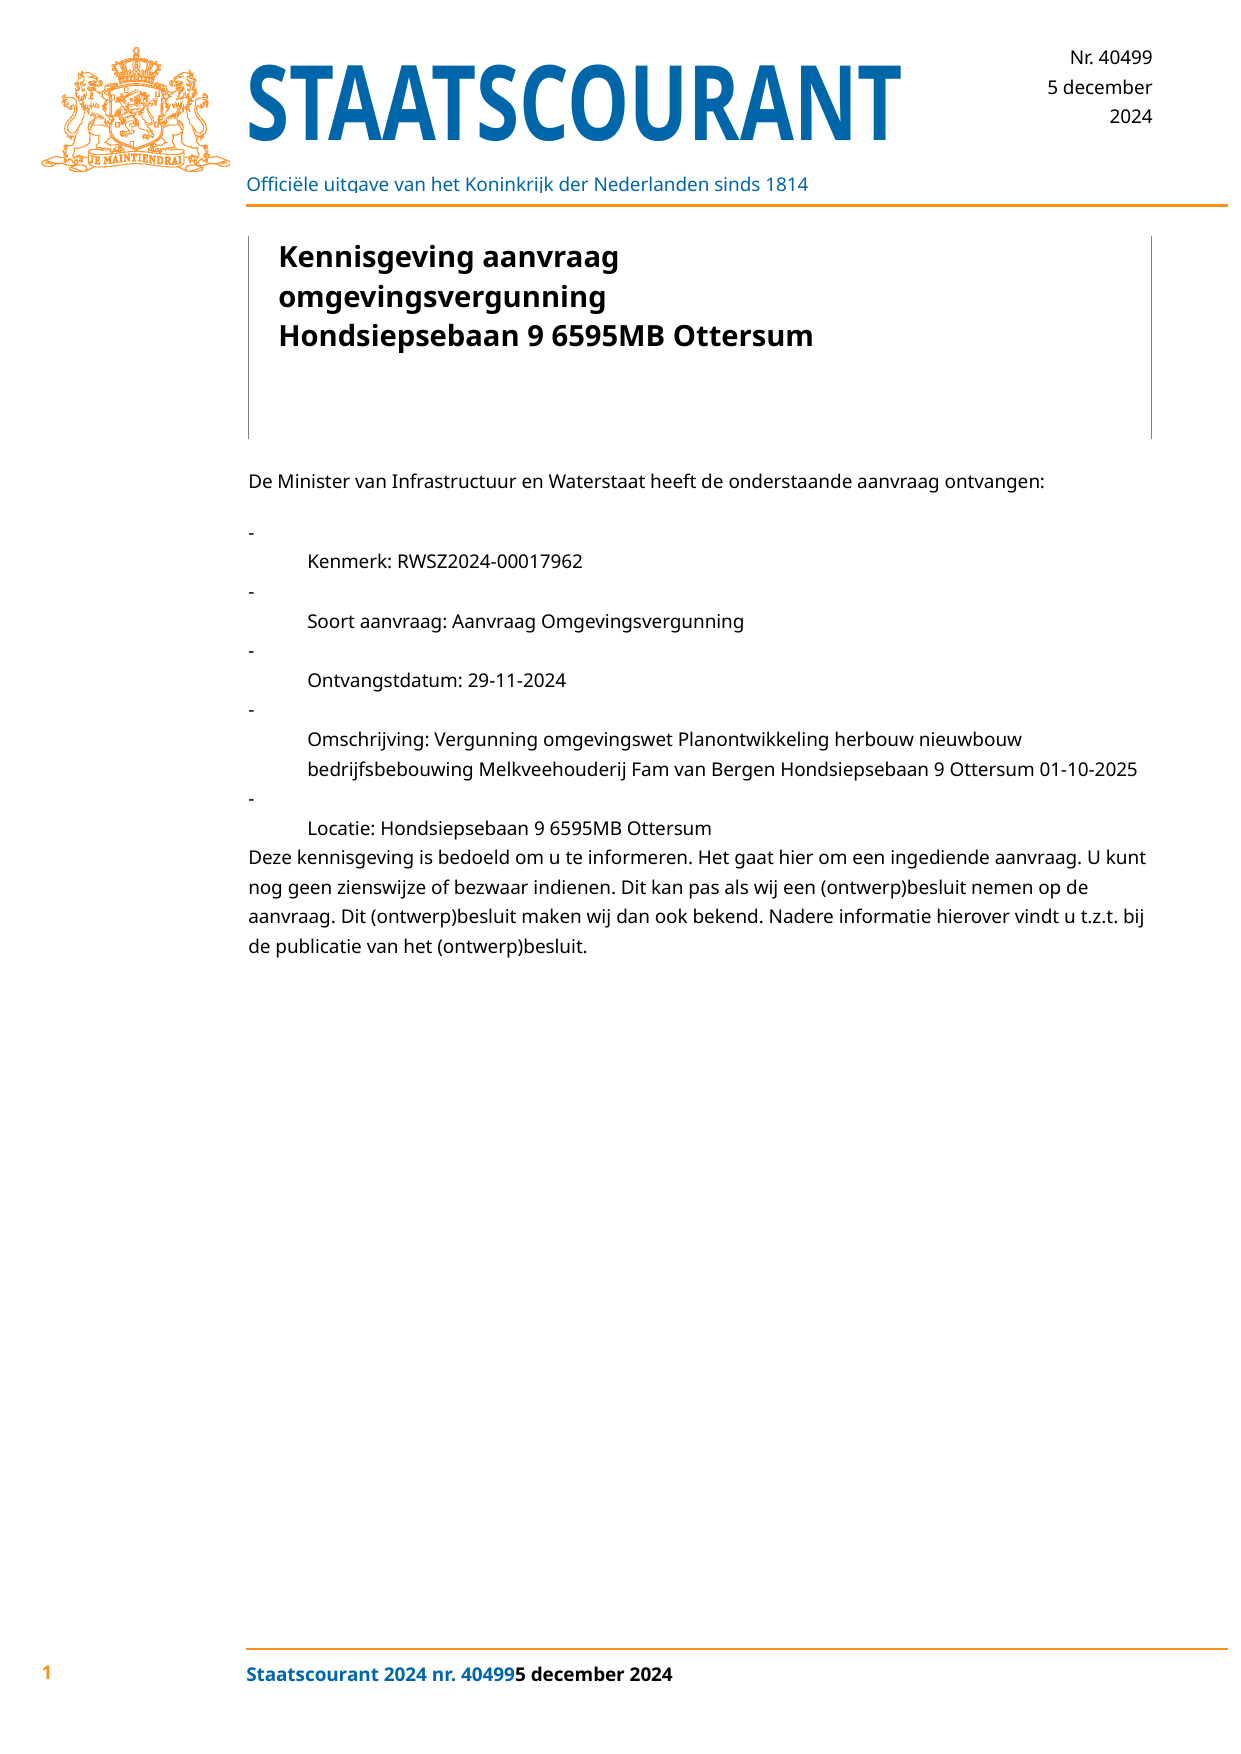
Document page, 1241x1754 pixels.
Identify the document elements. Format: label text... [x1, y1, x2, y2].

list Ontvangstdatum: 29-11-2024 [248, 667, 1152, 693]
text De Minister van Infrastructuur en Waterstaat heeft de onderstaande aanvraag ontvangen: [248, 469, 1152, 494]
table_header Kennisgeving aanvraag omgevingsvergunning Hondsiepsebaan 9 6595MB Ottersum [249, 236, 850, 439]
picture [41, 47, 231, 172]
list Locatie: Hondsiepsebaan 9 6595MB Ottersum [248, 815, 1152, 841]
picture [912, 236, 1090, 414]
text Deze kennisgeving is bedoeld om u te informeren. Het gaat hier om een ingediende aanvraag. U kunt nog geen zienswijze of bezwaar indienen. Dit kan pas als wij een (ontwerp)besluit nemen op de aanvraag. Dit (ontwerp)besluit maken wij dan ook bekend. Nadere informatie hierover vindt u t.z.t. bij de publicatie van het (ontwerp)besluit. [248, 844, 1152, 959]
table_header [850, 414, 1151, 439]
table_header [1090, 236, 1151, 413]
table_header [850, 236, 912, 413]
list Kenmerk: RWSZ2024-00017962 [248, 549, 1152, 574]
list Soort aanvraag: Aanvraag Omgevingsvergunning [248, 608, 1152, 633]
list Omschrijving: Vergunning omgevingswet Planontwikkeling herbouw nieuwbouw bedrijfsbebouwing Melkveehouderij Fam van Bergen Hondsiepsebaan 9 Ottersum 01-10-2025 [248, 726, 1152, 781]
